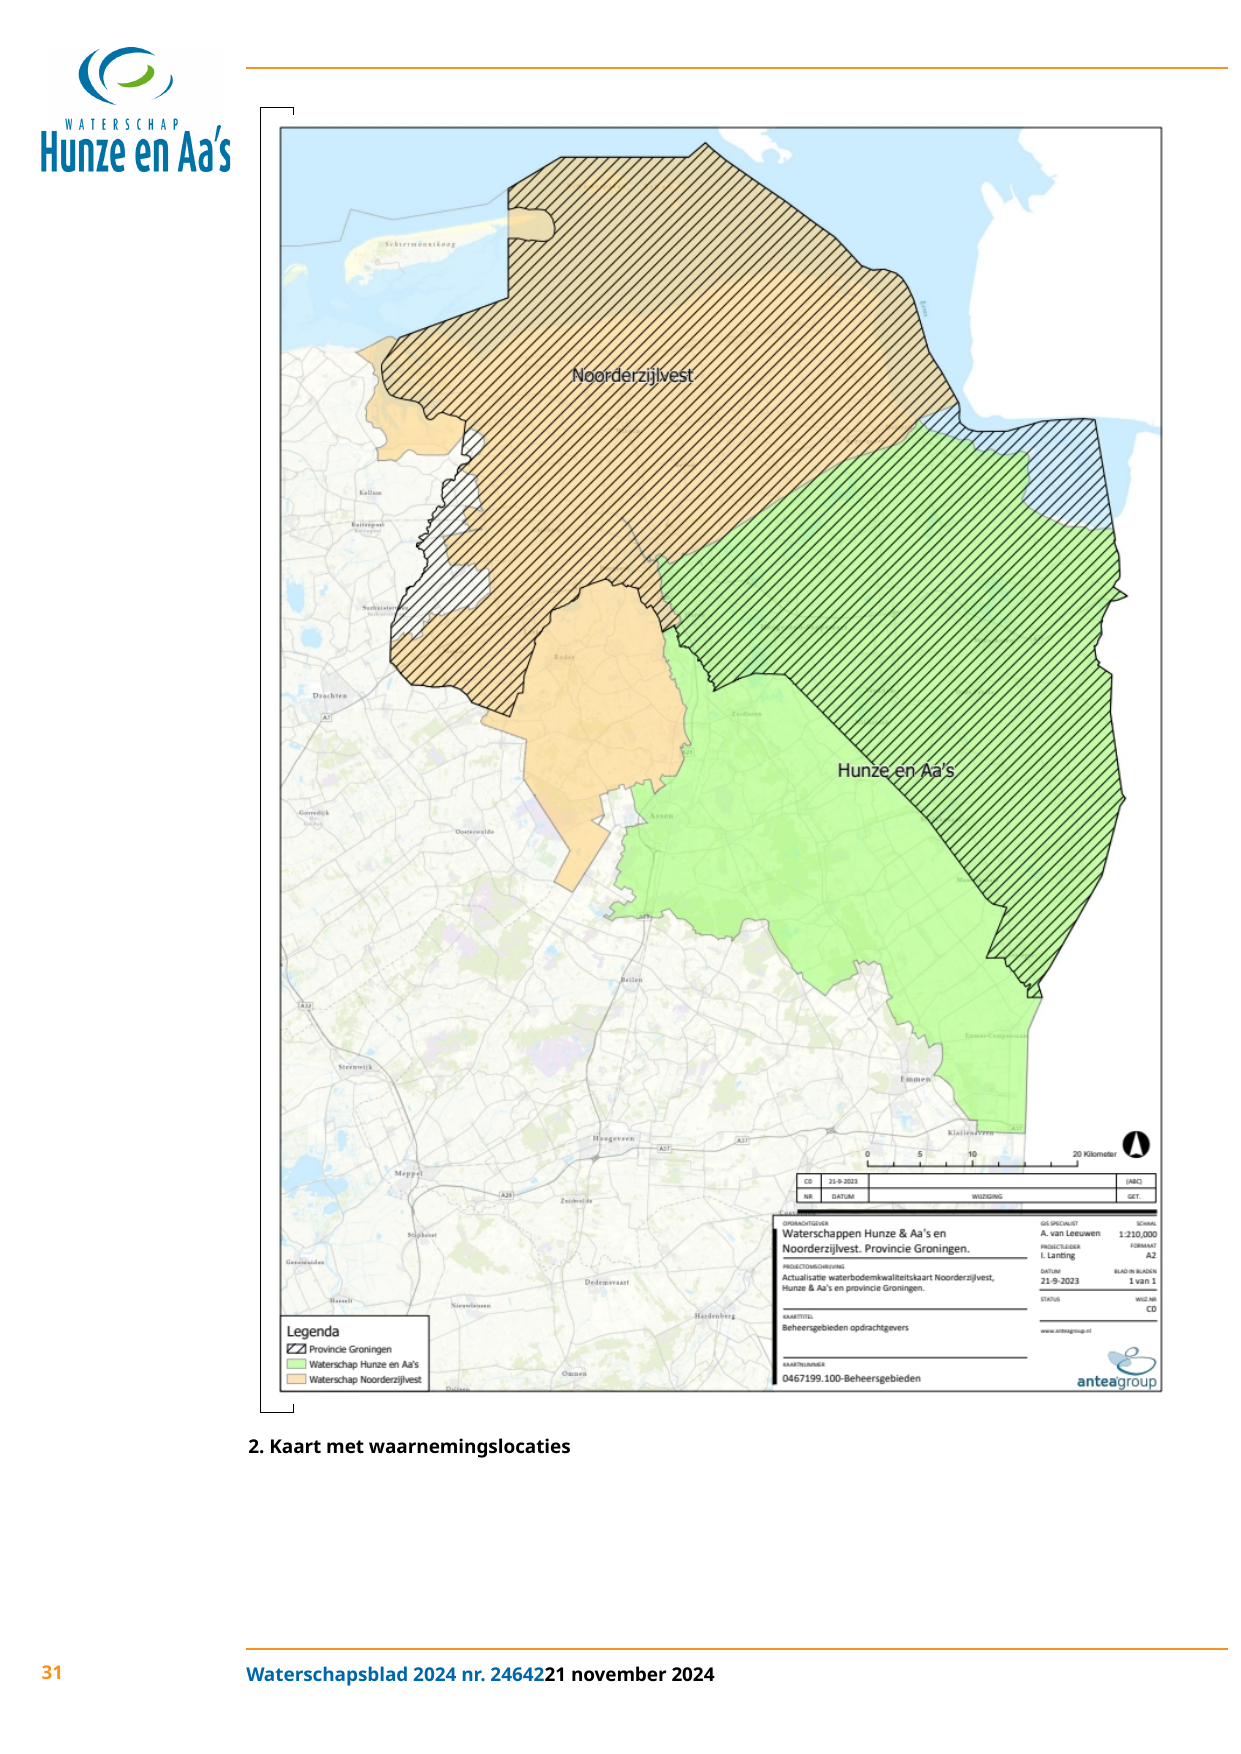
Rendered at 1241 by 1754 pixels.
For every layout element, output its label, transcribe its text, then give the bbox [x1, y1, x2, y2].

text 2. Kaart met waarnemingslocaties [248, 1434, 1152, 1459]
picture [183, 163, 191, 172]
picture [41, 47, 231, 172]
picture [268, 115, 1173, 1404]
picture [226, 145, 231, 156]
picture [47, 154, 51, 172]
